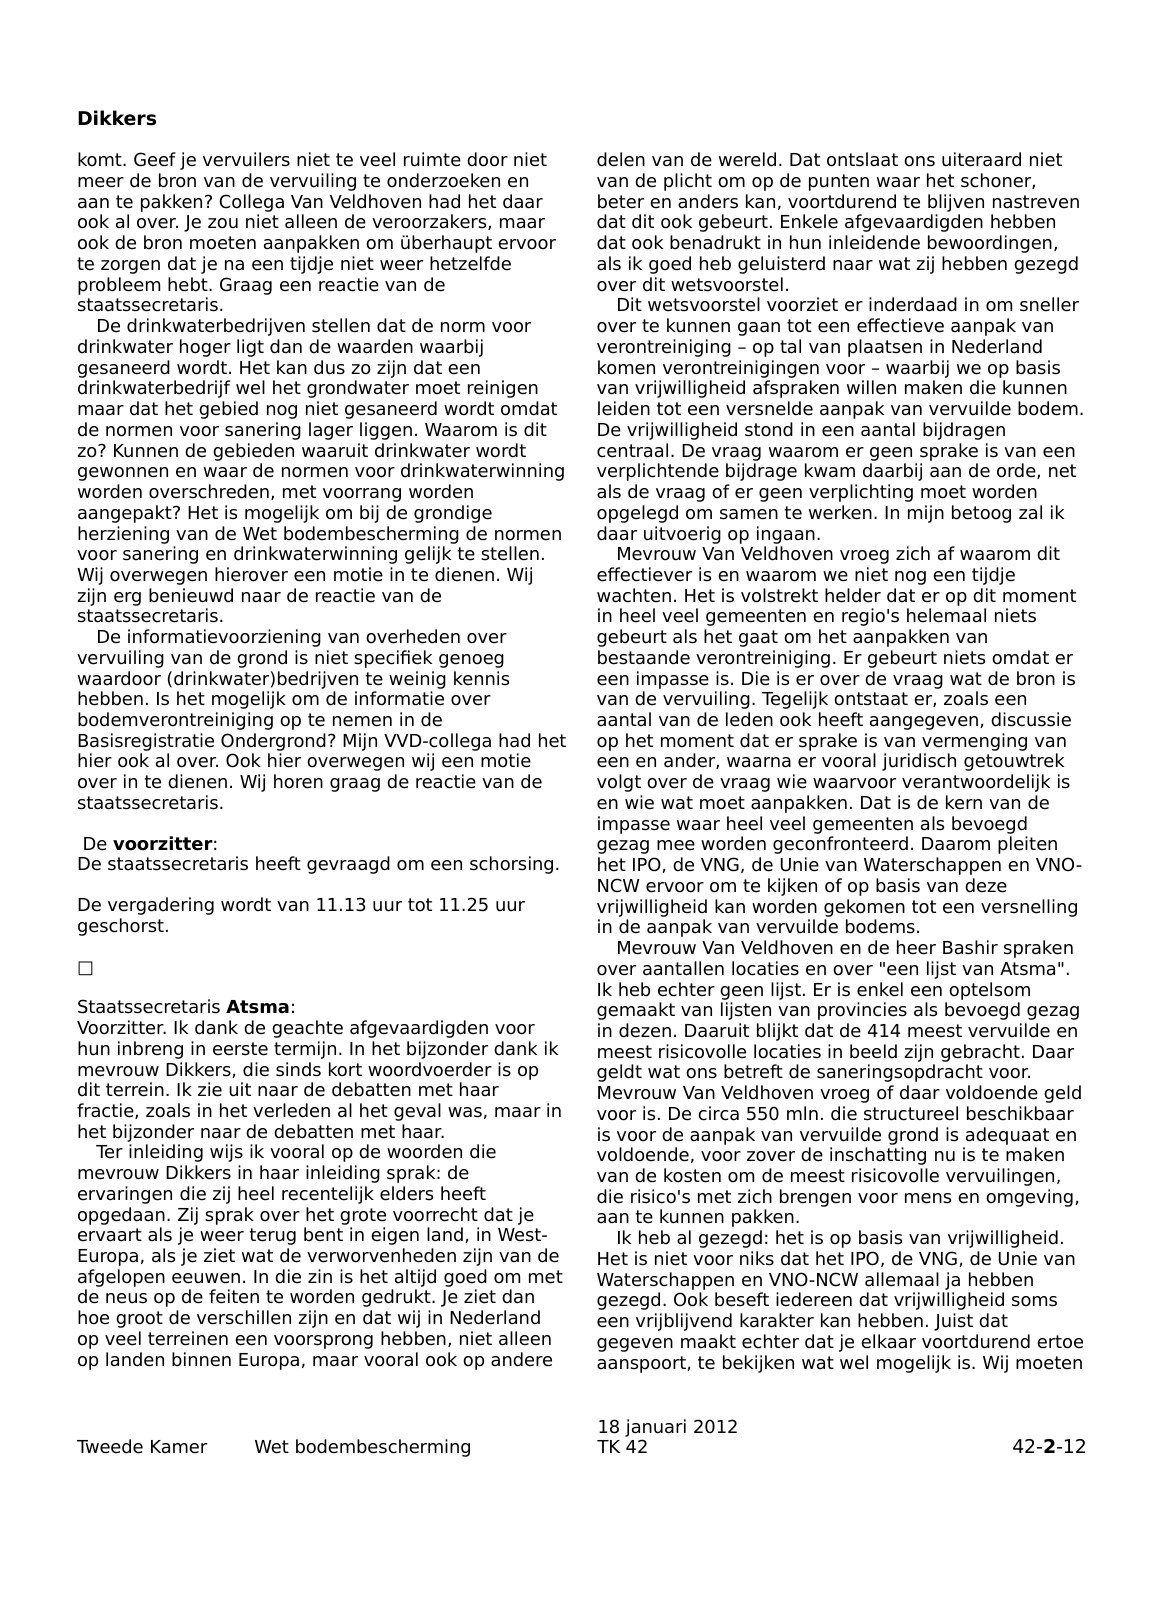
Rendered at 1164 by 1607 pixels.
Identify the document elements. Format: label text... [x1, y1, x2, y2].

text komt. Geef je vervuilers niet te veel ruimte door niet meer de bron van de vervuiling te onderzoeken en aan te pakken? Collega Van Veldhoven had het daar ook al over. Je zou niet alleen de veroorzakers, maar ook de bron moeten aanpakken om überhaupt ervoor te zorgen dat je na een tijdje niet weer hetzelfde probleem hebt. Graag een reactie van de staatssecretaris. [77, 150, 567, 316]
text Voorzitter. Ik dank de geachte afgevaardigden voor hun inbreng in eerste termijn. In het bijzonder dank ik mevrouw Dikkers, die sinds kort woordvoerder is op dit terrein. Ik zie uit naar de debatten met haar fractie, zoals in het verleden al het geval was, maar in het bijzonder naar de debatten met haar. [77, 1018, 567, 1142]
text De staatssecretaris heeft gevraagd om een schorsing. [77, 854, 567, 875]
text De vergadering wordt van 11.13 uur tot 11.25 uur geschorst. [77, 895, 567, 936]
text delen van de wereld. Dat ontslaat ons uiteraard niet van de plicht om op de punten waar het schoner, beter en anders kan, voortdurend te blijven nastreven dat dit ook gebeurt. Enkele afgevaardigden hebben dat ook benadrukt in hun inleidende bewoordingen, als ik goed heb geluisterd naar wat zij hebben gezegd over dit wetsvoorstel. [596, 150, 1087, 295]
text □ [77, 956, 567, 977]
text De informatievoorziening van overheden over vervuiling van de grond is niet specifiek genoeg waardoor (drinkwater)bedrijven te weinig kennis hebben. Is het mogelijk om de informatie over bodemverontreiniging op te nemen in de Basisregistratie Ondergrond? Mijn VVD-collega had het hier ook al over. Ook hier overwegen wij een motie over in te dienen. Wij horen graag de reactie van de staatssecretaris. [77, 627, 567, 813]
text Mevrouw Van Veldhoven vroeg zich af waarom dit effectiever is en waarom we niet nog een tijdje wachten. Het is volstrekt helder dat er op dit moment in heel veel gemeenten en regio's helemaal niets gebeurt als het gaat om het aanpakken van bestaande verontreiniging. Er gebeurt niets omdat er een impasse is. Die is er over de vraag wat de bron is van de vervuiling. Tegelijk ontstaat er, zoals een aantal van de leden ook heeft aangegeven, discussie op het moment dat er sprake is van vermenging van een en ander, waarna er vooral juridisch getouwtrek volgt over de vraag wie waarvoor verantwoordelijk is en wie wat moet aanpakken. Dat is de kern van de impasse waar heel veel gemeenten als bevoegd gezag mee worden geconfronteerd. Daarom pleiten het IPO, de VNG, de Unie van Waterschappen en VNO-NCW ervoor om te kijken of op basis van deze vrijwilligheid kan worden gekomen tot een versnelling in de aanpak van vervuilde bodems. [596, 544, 1087, 938]
text Staatssecretaris Atsma: [77, 997, 567, 1018]
text De drinkwaterbedrijven stellen dat de norm voor drinkwater hoger ligt dan de waarden waarbij gesaneerd wordt. Het kan dus zo zijn dat een drinkwaterbedrijf wel het grondwater moet reinigen maar dat het gebied nog niet gesaneerd wordt omdat de normen voor sanering lager liggen. Waarom is dit zo? Kunnen de gebieden waaruit drinkwater wordt gewonnen en waar de normen voor drinkwaterwinning worden overschreden, met voorrang worden aangepakt? Het is mogelijk om bij de grondige herziening van de Wet bodembescherming de normen voor sanering en drinkwaterwinning gelijk te stellen. Wij overwegen hierover een motie in te dienen. Wij zijn erg benieuwd naar de reactie van de staatssecretaris. [77, 316, 567, 627]
text De voorzitter: [77, 833, 567, 854]
text Mevrouw Van Veldhoven en de heer Bashir spraken over aantallen locaties en over "een lijst van Atsma". Ik heb echter geen lijst. Er is enkel een optelsom gemaakt van lijsten van provincies als bevoegd gezag in dezen. Daaruit blijkt dat de 414 meest vervuilde en meest risicovolle locaties in beeld zijn gebracht. Daar geldt wat ons betreft de saneringsopdracht voor. Mevrouw Van Veldhoven vroeg of daar voldoende geld voor is. De circa 550 mln. die structureel beschikbaar is voor de aanpak van vervuilde grond is adequaat en voldoende, voor zover de inschatting nu is te maken van de kosten om de meest risicovolle vervuilingen, die risico's met zich brengen voor mens en omgeving, aan te kunnen pakken. [596, 938, 1087, 1228]
text Ter inleiding wijs ik vooral op de woorden die mevrouw Dikkers in haar inleiding sprak: de ervaringen die zij heel recentelijk elders heeft opgedaan. Zij sprak over het grote voorrecht dat je ervaart als je weer terug bent in eigen land, in West-Europa, als je ziet wat de verworvenheden zijn van de afgelopen eeuwen. In die zin is het altijd goed om met de neus op de feiten te worden gedrukt. Je ziet dan hoe groot de verschillen zijn en dat wij in Nederland op veel terreinen een voorsprong hebben, niet alleen op landen binnen Europa, maar vooral ook op andere [77, 1142, 567, 1370]
text Dit wetsvoorstel voorziet er inderdaad in om sneller over te kunnen gaan tot een effectieve aanpak van verontreiniging – op tal van plaatsen in Nederland komen verontreinigingen voor – waarbij we op basis van vrijwilligheid afspraken willen maken die kunnen leiden tot een versnelde aanpak van vervuilde bodem. De vrijwilligheid stond in een aantal bijdragen centraal. De vraag waarom er geen sprake is van een verplichtende bijdrage kwam daarbij aan de orde, net als de vraag of er geen verplichting moet worden opgelegd om samen te werken. In mijn betoog zal ik daar uitvoerig op ingaan. [596, 295, 1087, 544]
text Ik heb al gezegd: het is op basis van vrijwilligheid. Het is niet voor niks dat het IPO, de VNG, de Unie van Waterschappen en VNO-NCW allemaal ja hebben gezegd. Ook beseft iedereen dat vrijwilligheid soms een vrijblijvend karakter kan hebben. Juist dat gegeven maakt echter dat je elkaar voortdurend ertoe aanspoort, te bekijken wat wel mogelijk is. Wij moeten [596, 1228, 1087, 1373]
